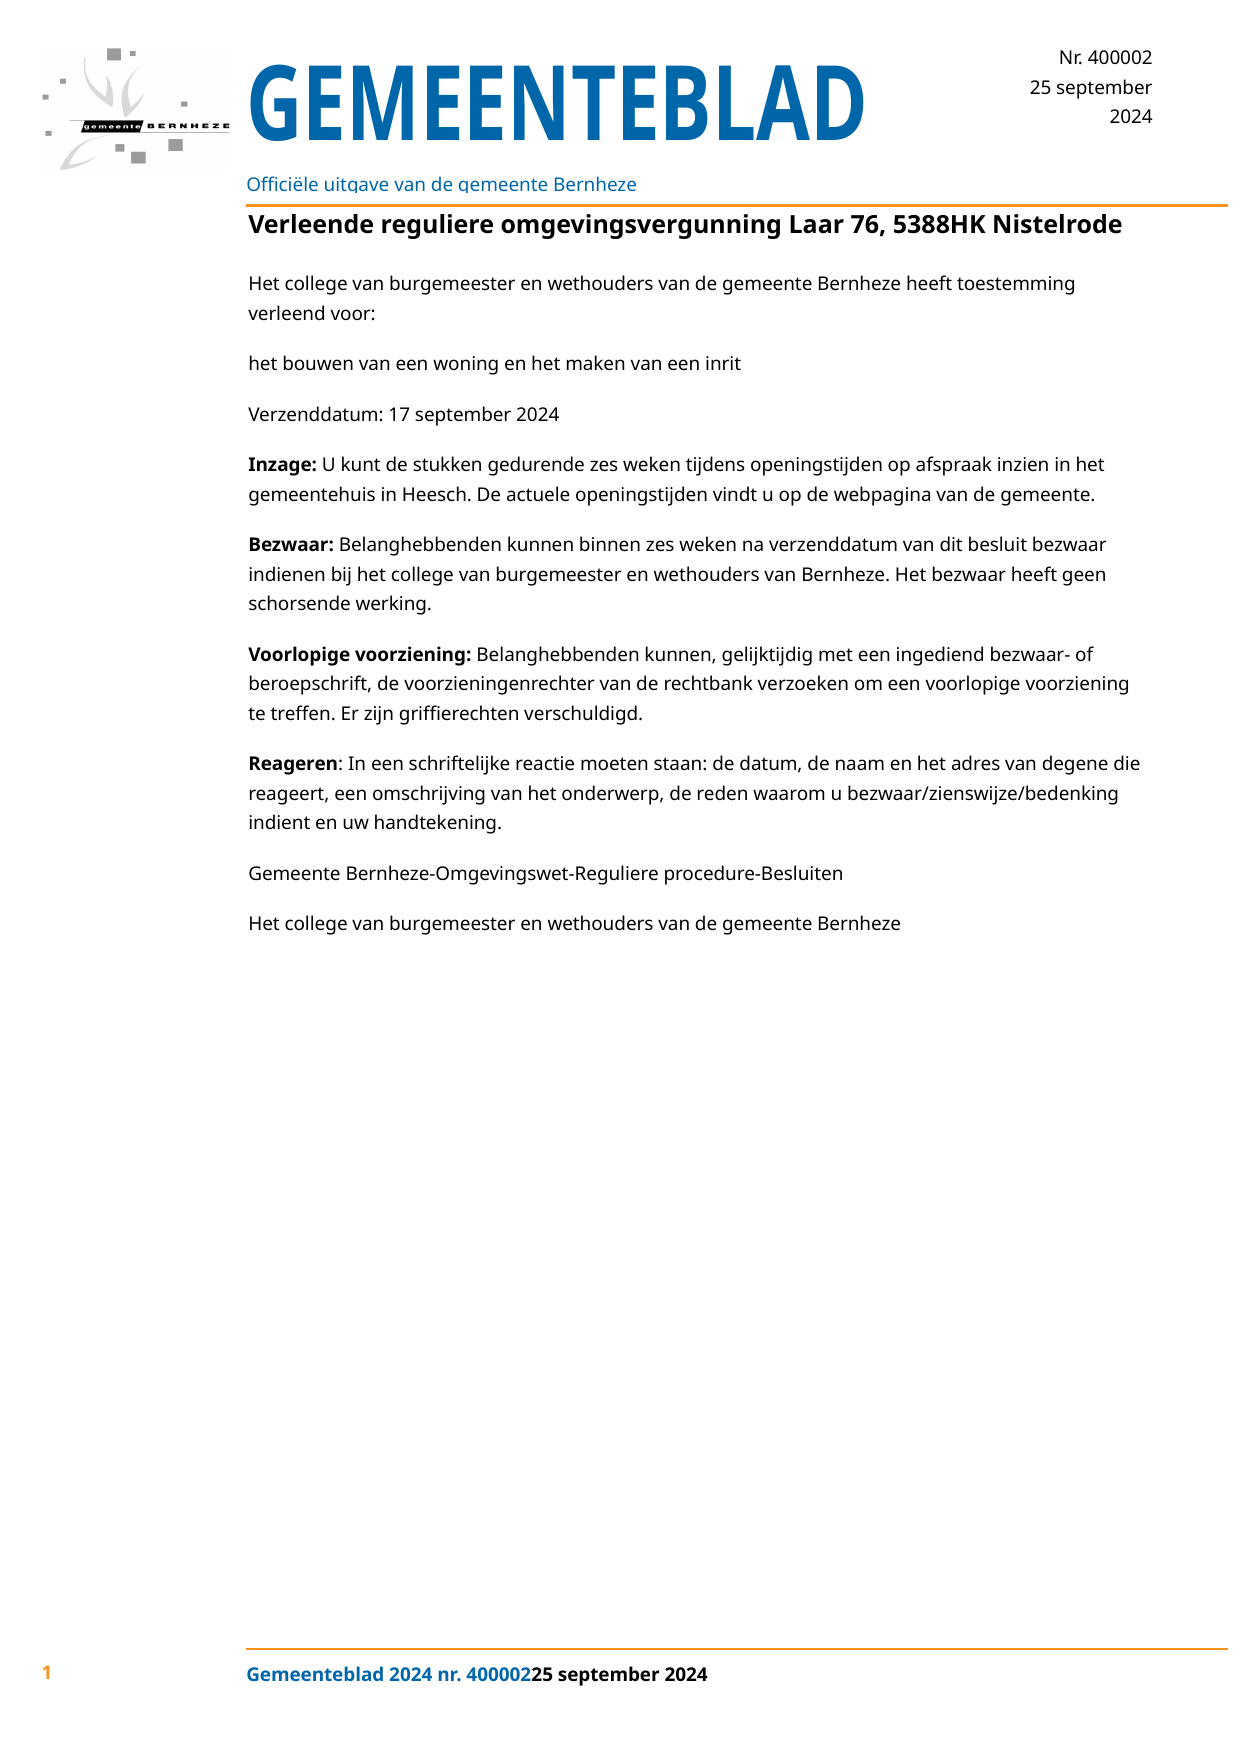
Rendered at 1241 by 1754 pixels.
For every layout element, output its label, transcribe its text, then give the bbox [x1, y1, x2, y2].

picture [41, 47, 231, 172]
text Verzenddatum: 17 september 2024 [248, 401, 1152, 426]
text Gemeente Bernheze-Omgevingswet-Reguliere procedure-Besluiten [248, 860, 1152, 886]
text Het college van burgemeester en wethouders van de gemeente Bernheze heeft toestemming verleend voor: [248, 270, 1152, 326]
text het bouwen van een woning en het maken van een inrit [248, 350, 1152, 376]
text Reageren: In een schriftelijke reactie moeten staan: de datum, de naam en het adres van degene die reageert, een omschrijving van het onderwerp, de reden waarom u bezwaar/zienswijze/bedenking indient en uw handtekening. [248, 750, 1152, 835]
text Het college van burgemeester en wethouders van de gemeente Bernheze [248, 910, 1152, 936]
text Inzage: U kunt de stukken gedurende zes weken tijdens openingstijden op afspraak inzien in het gemeentehuis in Heesch. De actuele openingstijden vindt u op de webpagina van de gemeente. [248, 451, 1152, 506]
text Bezwaar: Belanghebbenden kunnen binnen zes weken na verzenddatum van dit besluit bezwaar indienen bij het college van burgemeester en wethouders van Bernheze. Het bezwaar heeft geen schorsende werking. [248, 531, 1152, 616]
text Verleende reguliere omgevingsvergunning Laar 76, 5388HK Nistelrode [248, 207, 1152, 241]
text Voorlopige voorziening: Belanghebbenden kunnen, gelijktijdig met een ingediend bezwaar- of beroepschrift, de voorzieningenrechter van de rechtbank verzoeken om een voorlopige voorziening te treffen. Er zijn griffierechten verschuldigd. [248, 641, 1152, 726]
